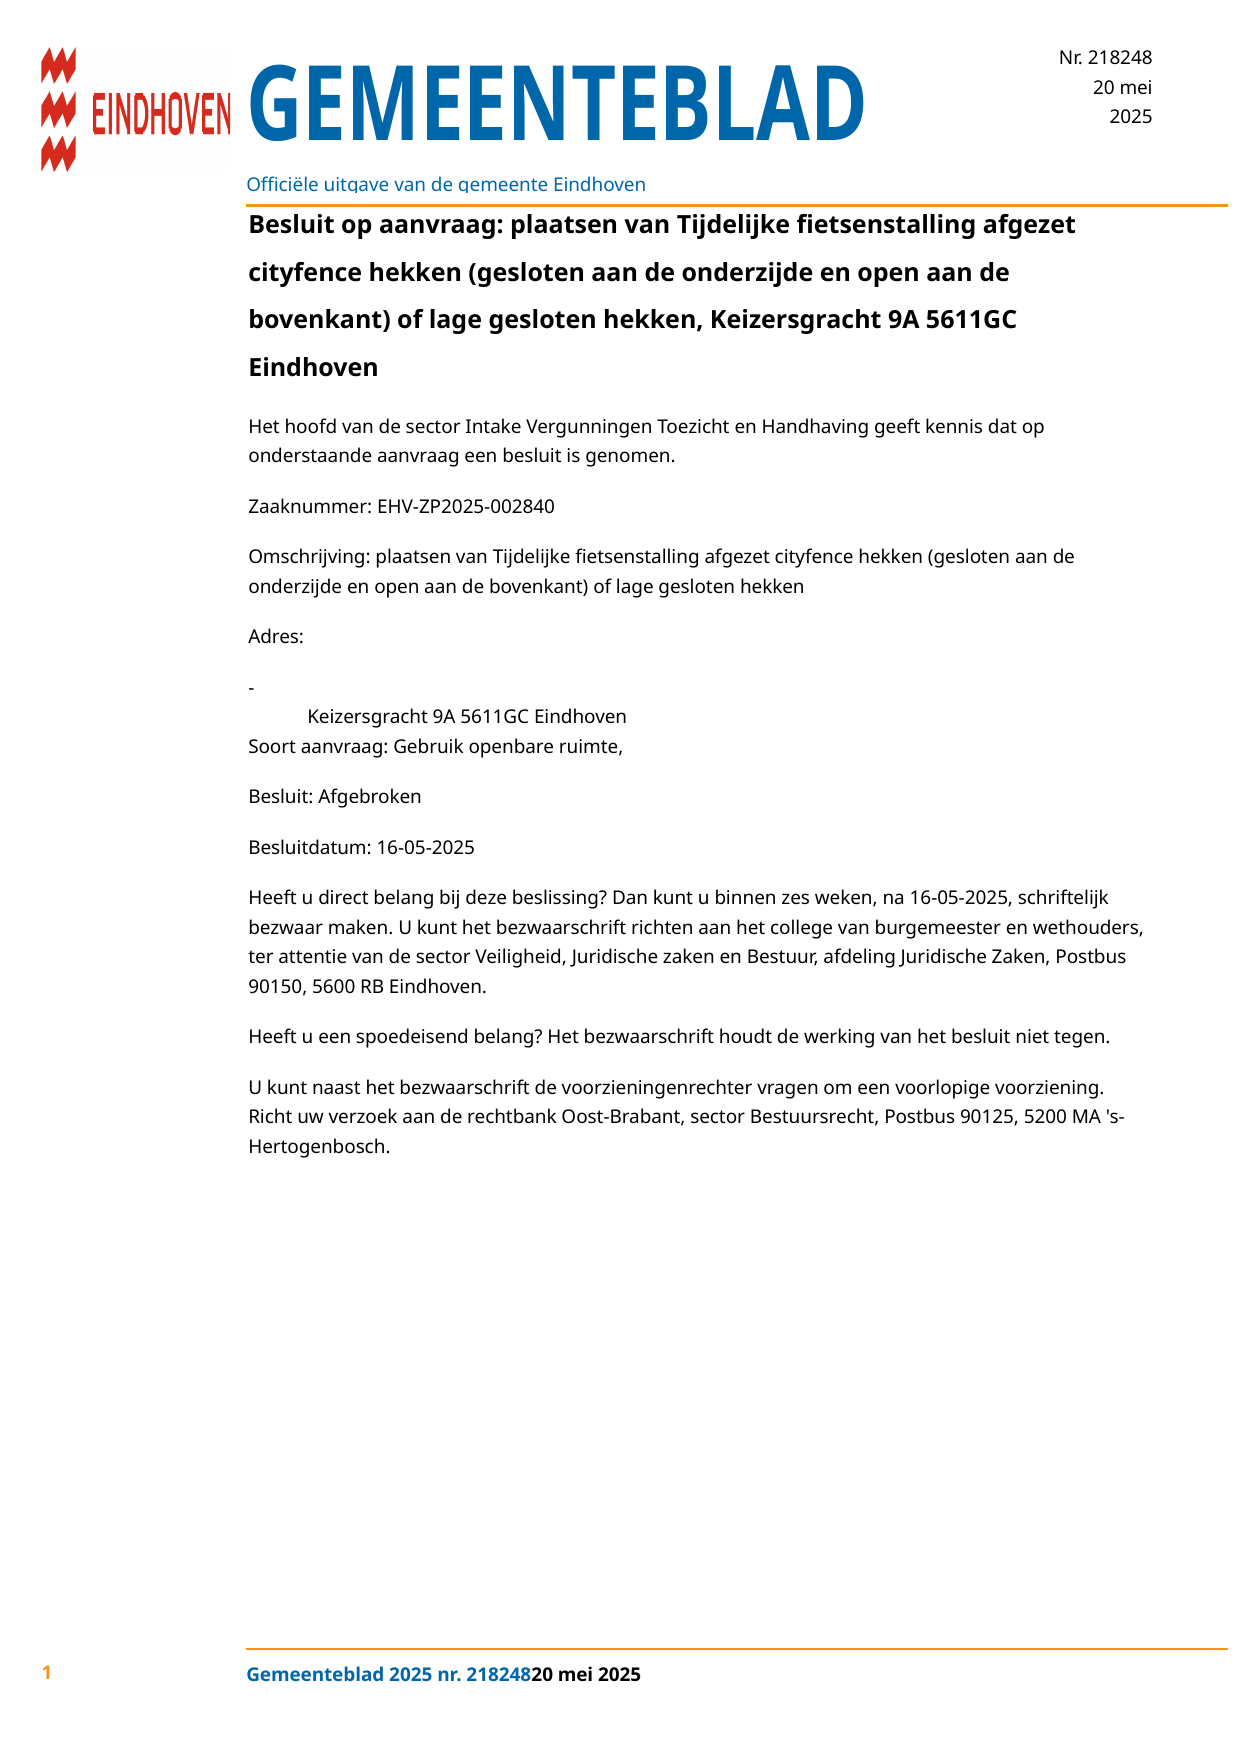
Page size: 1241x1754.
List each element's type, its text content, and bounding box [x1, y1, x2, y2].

text U kunt naast het bezwaarschrift de voorzieningenrechter vragen om een voorlopige voorziening. Richt uw verzoek aan de rechtbank Oost-Brabant, sector Bestuursrecht, Postbus 90125, 5200 MA 's-Hertogenbosch. [248, 1074, 1152, 1159]
text Soort aanvraag: Gebruik openbare ruimte, [248, 733, 1152, 759]
text Het hoofd van de sector Intake Vergunningen Toezicht en Handhaving geeft kennis dat op onderstaande aanvraag een besluit is genomen. [248, 413, 1152, 468]
picture [41, 47, 231, 172]
text Heeft u een spoedeisend belang? Het bezwaarschrift houdt de werking van het besluit niet tegen. [248, 1023, 1152, 1049]
text Besluitdatum: 16-05-2025 [248, 834, 1152, 860]
text Besluit: Afgebroken [248, 783, 1152, 809]
text Adres: [248, 623, 1152, 649]
text Zaaknummer: EHV-ZP2025-002840 [248, 493, 1152, 519]
text Heeft u direct belang bij deze beslissing? Dan kunt u binnen zes weken, na 16-05-2025, schriftelijk bezwaar maken. U kunt het bezwaarschrift richten aan het college van burgemeester en wethouders, ter attentie van de sector Veiligheid, Juridische zaken en Bestuur, afdeling Juridische Zaken, Postbus 90150, 5600 RB Eindhoven. [248, 884, 1152, 999]
text Besluit op aanvraag: plaatsen van Tijdelijke fietsenstalling afgezet cityfence hekken (gesloten aan de onderzijde en open aan de bovenkant) of lage gesloten hekken, Keizersgracht 9A 5611GC Eindhoven [248, 207, 1152, 384]
text Omschrijving: plaatsen van Tijdelijke fietsenstalling afgezet cityfence hekken (gesloten aan de onderzijde en open aan de bovenkant) of lage gesloten hekken [248, 543, 1152, 599]
list Keizersgracht 9A 5611GC Eindhoven [248, 703, 1152, 729]
